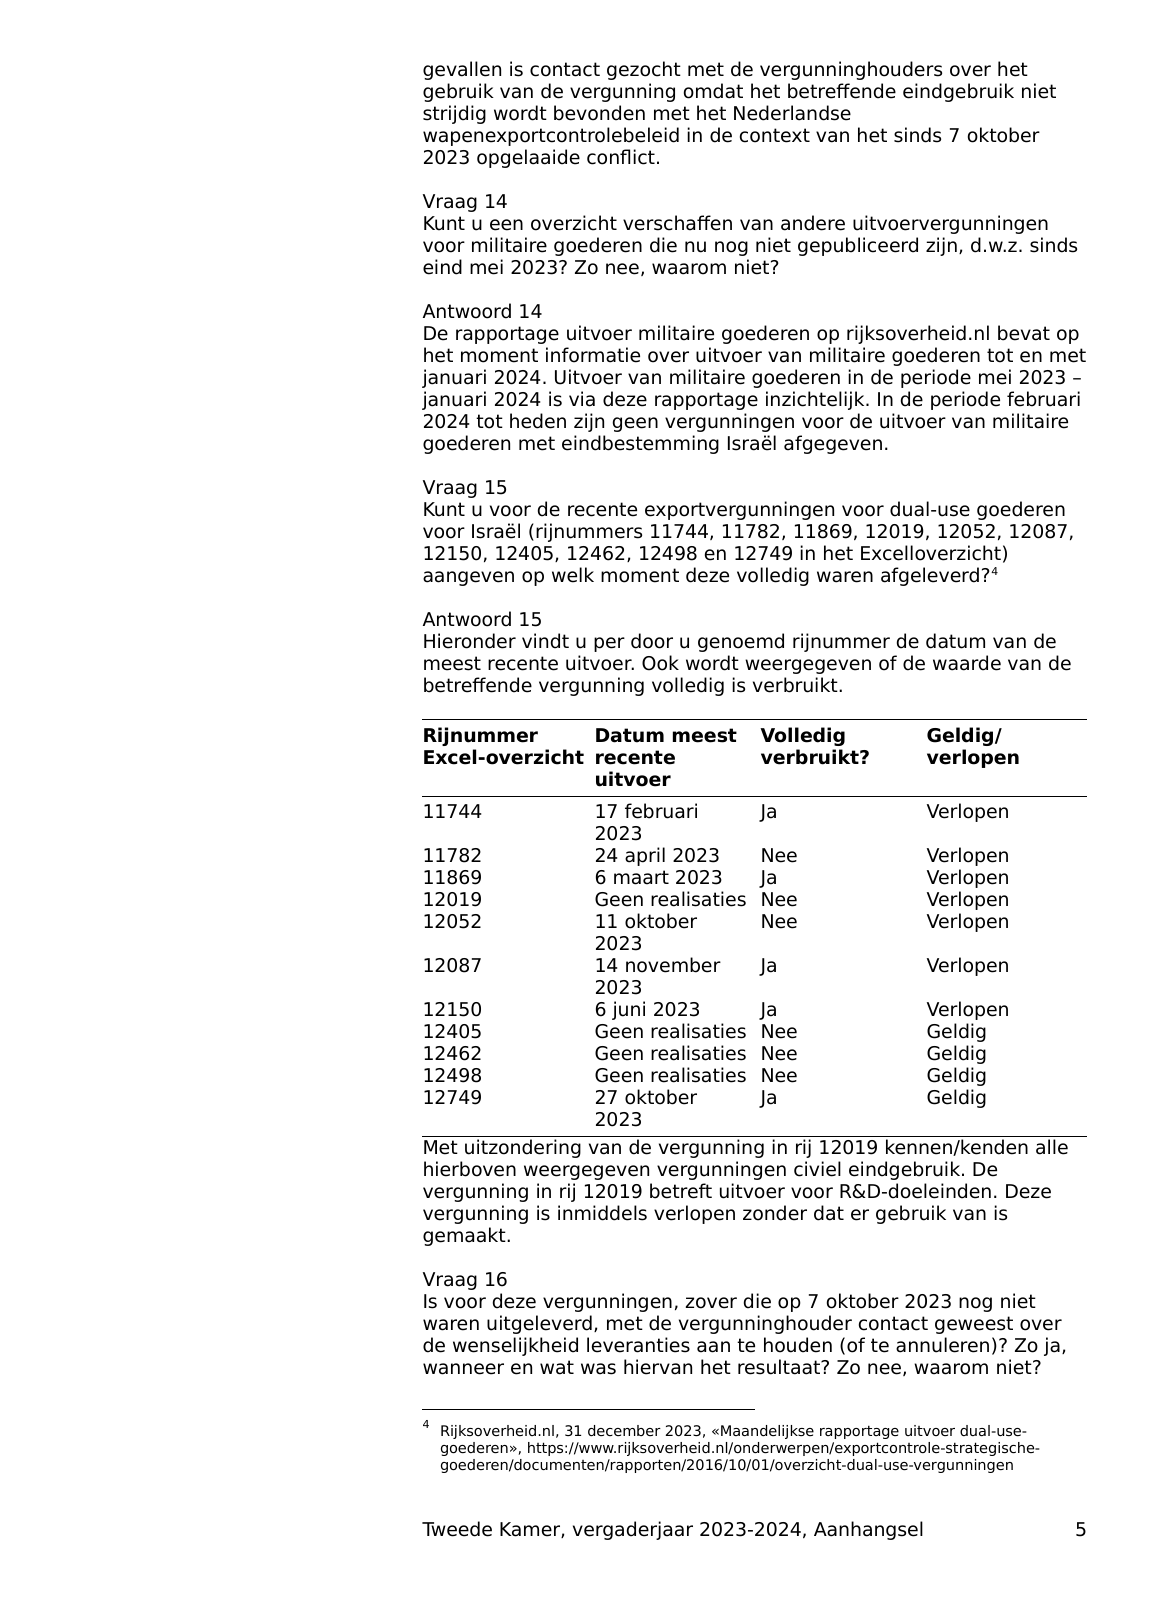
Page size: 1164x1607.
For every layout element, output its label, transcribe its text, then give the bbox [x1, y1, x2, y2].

table_cell Verlopen [921, 911, 1087, 955]
table_cell Nee [754, 1021, 921, 1043]
text Is voor deze vergunningen, zover die op 7 oktober 2023 nog niet waren uitgeleverd, met de vergunninghouder contact geweest over de wenselijkheid leveranties aan te houden (of te annuleren)? Zo ja, wanneer en wat was hiervan het resultaat? Zo nee, waarom niet? [422, 1291, 1087, 1379]
text Vraag 16 [422, 1269, 1087, 1291]
table_header Geldig/verlopen [921, 720, 1087, 796]
text Vraag 15 [422, 477, 1087, 499]
table_cell 17 februari 2023 [588, 797, 754, 845]
table_cell 12498 [422, 1065, 588, 1087]
table_cell 6 juni 2023 [588, 999, 754, 1021]
table_cell 24 april 2023 [588, 845, 754, 867]
table_cell Verlopen [921, 797, 1087, 845]
table_cell Verlopen [921, 889, 1087, 911]
table_cell Ja [754, 955, 921, 999]
table_cell 11 oktober 2023 [588, 911, 754, 955]
table_cell 27 oktober 2023 [588, 1087, 754, 1136]
text Antwoord 14 [422, 301, 1087, 323]
table_cell Ja [754, 867, 921, 889]
table_cell Ja [754, 1087, 921, 1136]
table_cell Nee [754, 845, 921, 867]
table_cell 11744 [422, 797, 588, 845]
text Hieronder vindt u per door u genoemd rijnummer de datum van de meest recente uitvoer. Ook wordt weergegeven of de waarde van de betreffende vergunning volledig is verbruikt. [422, 631, 1087, 697]
text Antwoord 15 [422, 609, 1087, 631]
table_cell Nee [754, 911, 921, 955]
table_header Rijnummer Excel-overzicht [422, 720, 588, 796]
table_cell Geldig [921, 1087, 1087, 1136]
text Kunt u voor de recente exportvergunningen voor dual-use goederen voor Israël (rijnummers 11744, 11782, 11869, 12019, 12052, 12087, 12150, 12405, 12462, 12498 en 12749 in het Excelloverzicht) aangeven op welk moment deze volledig waren afgeleverd? [422, 499, 1087, 587]
table_cell 12405 [422, 1021, 588, 1043]
table_cell Geldig [921, 1043, 1087, 1065]
text gevallen is contact gezocht met de vergunninghouders over het gebruik van de vergunning omdat het betreffende eindgebruik niet strijdig wordt bevonden met het Nederlandse wapenexportcontrolebeleid in de context van het sinds 7 oktober 2023 opgelaaide conflict. [422, 59, 1087, 169]
text Rijksoverheid.nl, 31 december 2023, «Maandelijkse rapportage uitvoer dual-use-goederen», https://www.rijksoverheid.nl/onderwerpen/exportcontrole-strategische-goederen/documenten/rapporten/2016/10/01/overzicht-dual-use-vergunningen [422, 1418, 1087, 1474]
table_cell Nee [754, 1043, 921, 1065]
table_cell Verlopen [921, 955, 1087, 999]
table_cell Geldig [921, 1065, 1087, 1087]
table_cell 6 maart 2023 [588, 867, 754, 889]
table_cell 12019 [422, 889, 588, 911]
table_cell Nee [754, 1065, 921, 1087]
table_cell Geen realisaties [588, 889, 754, 911]
table_cell 12150 [422, 999, 588, 1021]
table_cell Verlopen [921, 999, 1087, 1021]
table_cell 12087 [422, 955, 588, 999]
table_cell 14 november 2023 [588, 955, 754, 999]
table_cell 12462 [422, 1043, 588, 1065]
table_cell Geldig [921, 1021, 1087, 1043]
table_cell 11869 [422, 867, 588, 889]
table_header Datum meest recente uitvoer [588, 720, 754, 796]
table_cell Verlopen [921, 867, 1087, 889]
text De rapportage uitvoer militaire goederen op rijksoverheid.nl bevat op het moment informatie over uitvoer van militaire goederen tot en met januari 2024. Uitvoer van militaire goederen in de periode mei 2023 – januari 2024 is via deze rapportage inzichtelijk. In de periode februari 2024 tot heden zijn geen vergunningen voor de uitvoer van militaire goederen met eindbestemming Israël afgegeven. [422, 323, 1087, 455]
text Vraag 14 [422, 191, 1087, 213]
text Kunt u een overzicht verschaffen van andere uitvoervergunningen voor militaire goederen die nu nog niet gepubliceerd zijn, d.w.z. sinds eind mei 2023? Zo nee, waarom niet? [422, 213, 1087, 279]
table_cell Ja [754, 999, 921, 1021]
table_cell Geen realisaties [588, 1065, 754, 1087]
table_cell Geen realisaties [588, 1021, 754, 1043]
table_cell Ja [754, 797, 921, 845]
table_cell Nee [754, 889, 921, 911]
table_cell 12749 [422, 1087, 588, 1136]
table_cell Geen realisaties [588, 1043, 754, 1065]
table_cell Verlopen [921, 845, 1087, 867]
text Met uitzondering van de vergunning in rij 12019 kennen/kenden alle hierboven weergegeven vergunningen civiel eindgebruik. De vergunning in rij 12019 betreft uitvoer voor R&D-doeleinden. Deze vergunning is inmiddels verlopen zonder dat er gebruik van is gemaakt. [422, 1137, 1087, 1247]
table_header Volledig verbruikt? [754, 720, 921, 796]
table_cell 11782 [422, 845, 588, 867]
table_cell 12052 [422, 911, 588, 955]
